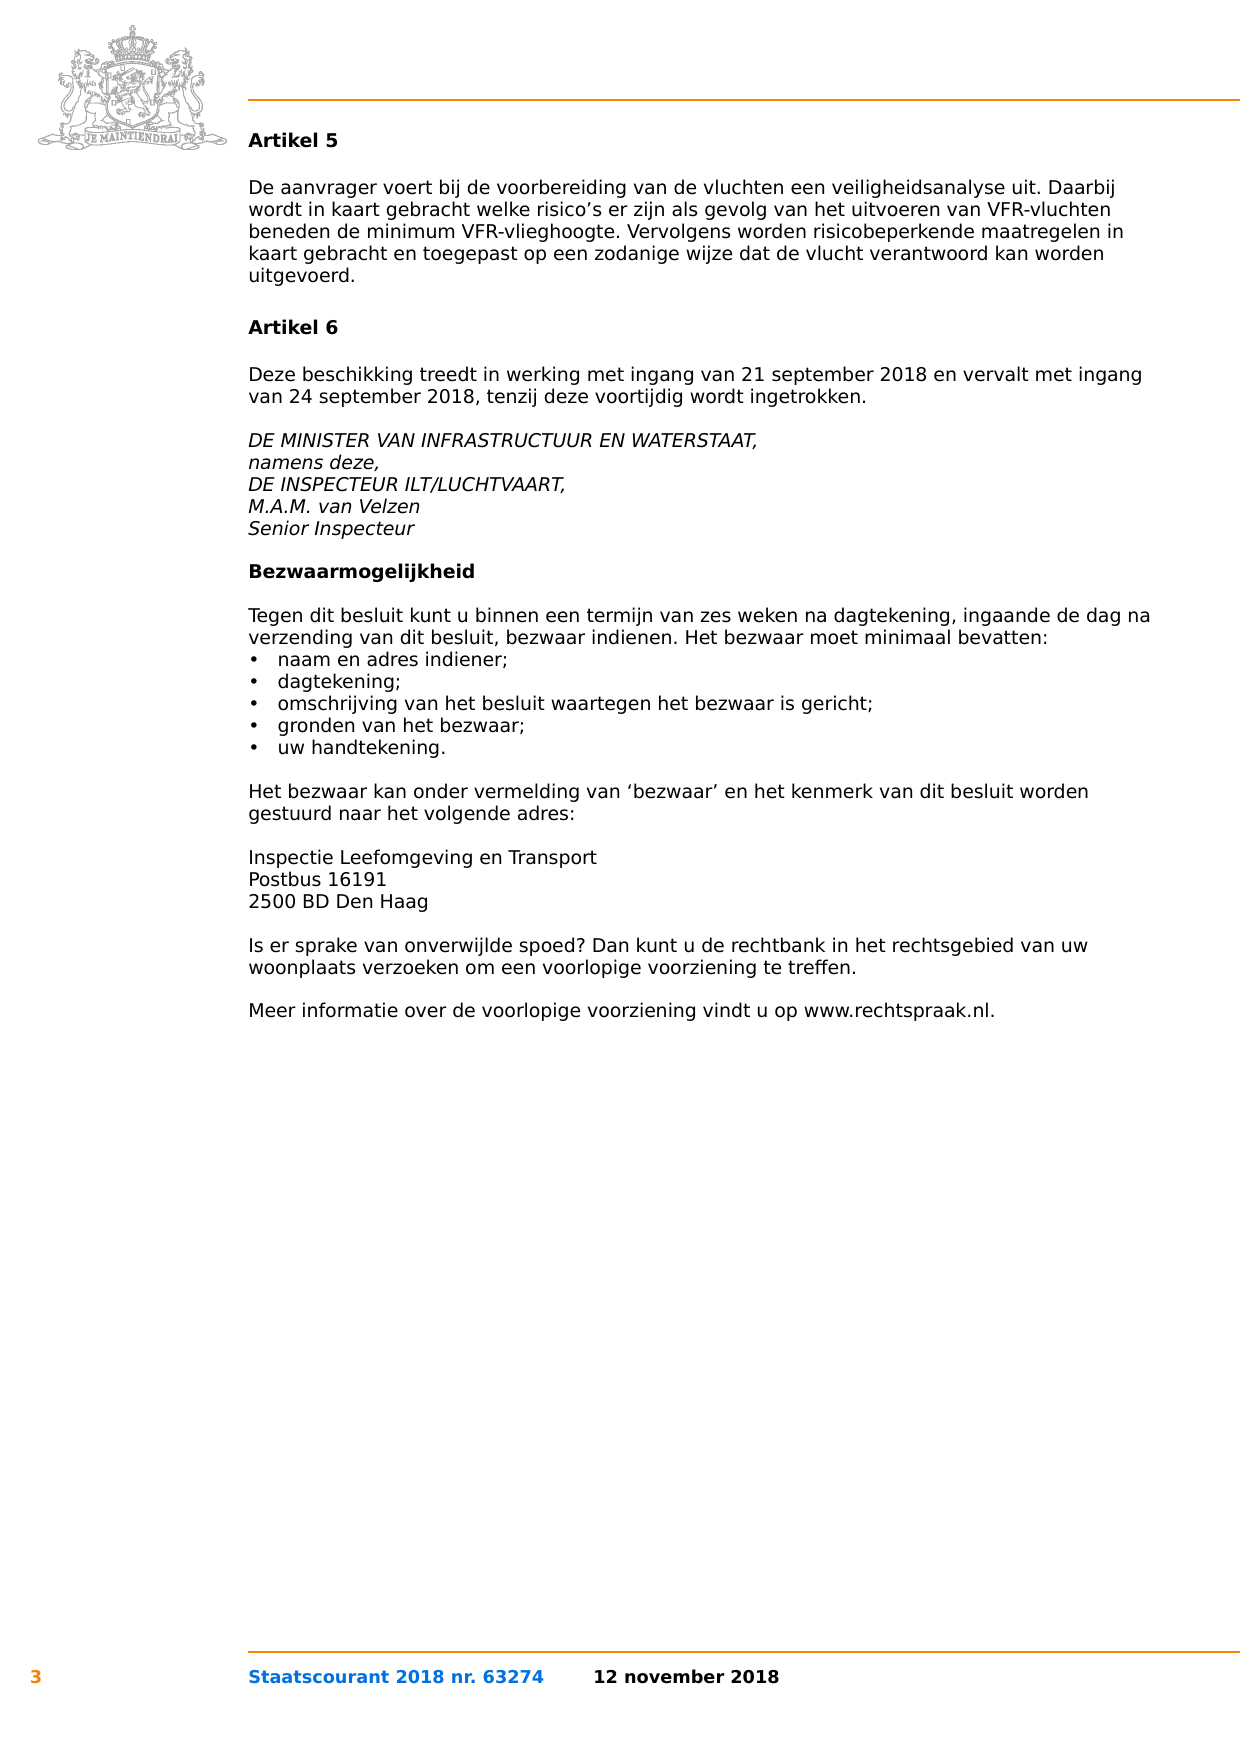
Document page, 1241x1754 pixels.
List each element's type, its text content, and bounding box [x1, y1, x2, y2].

subtitle Artikel 6 [248, 317, 1163, 339]
picture [38, 25, 227, 150]
text DE MINISTER VAN INFRASTRUCTUUR EN WATERSTAAT, namens deze, DE INSPECTEUR ILT/LUCHTVAART, M.A.M. van Velzen Senior Inspecteur [248, 429, 1163, 539]
text De aanvrager voert bij de voorbereiding van de vluchten een veiligheidsanalyse uit. Daarbij wordt in kaart gebracht welke risico’s er zijn als gevolg van het uitvoeren van VFR-vluchten beneden de minimum VFR-vlieghoogte. Vervolgens worden risicobeperkende maatregelen in kaart gebracht en toegepast op een zodanige wijze dat de vlucht verantwoord kan worden uitgevoerd. [248, 177, 1163, 287]
text Deze beschikking treedt in werking met ingang van 21 september 2018 en vervalt met ingang van 24 september 2018, tenzij deze voortijdig wordt ingetrokken. [248, 364, 1163, 408]
subtitle Artikel 5 [248, 130, 1163, 152]
text Postbus 16191 [248, 869, 1163, 891]
text Bezwaarmogelijkheid [248, 561, 1163, 583]
text • gronden van het bezwaar; [248, 715, 1163, 737]
text • dagtekening; [248, 671, 1163, 693]
text Meer informatie over de voorlopige voorziening vindt u op www.rechtspraak.nl. [248, 1000, 1163, 1022]
text Is er sprake van onverwijlde spoed? Dan kunt u de rechtbank in het rechtsgebied van uw woonplaats verzoeken om een voorlopige voorziening te treffen. [248, 934, 1163, 978]
text • naam en adres indiener; [248, 649, 1163, 671]
text Het bezwaar kan onder vermelding van ‘bezwaar’ en het kenmerk van dit besluit worden gestuurd naar het volgende adres: [248, 781, 1163, 825]
text Inspectie Leefomgeving en Transport [248, 847, 1163, 869]
text Tegen dit besluit kunt u binnen een termijn van zes weken na dagtekening, ingaande de dag na verzending van dit besluit, bezwaar indienen. Het bezwaar moet minimaal bevatten: [248, 605, 1163, 649]
text • uw handtekening. [248, 737, 1163, 759]
text • omschrijving van het besluit waartegen het bezwaar is gericht; [248, 693, 1163, 715]
text 2500 BD Den Haag [248, 891, 1163, 913]
